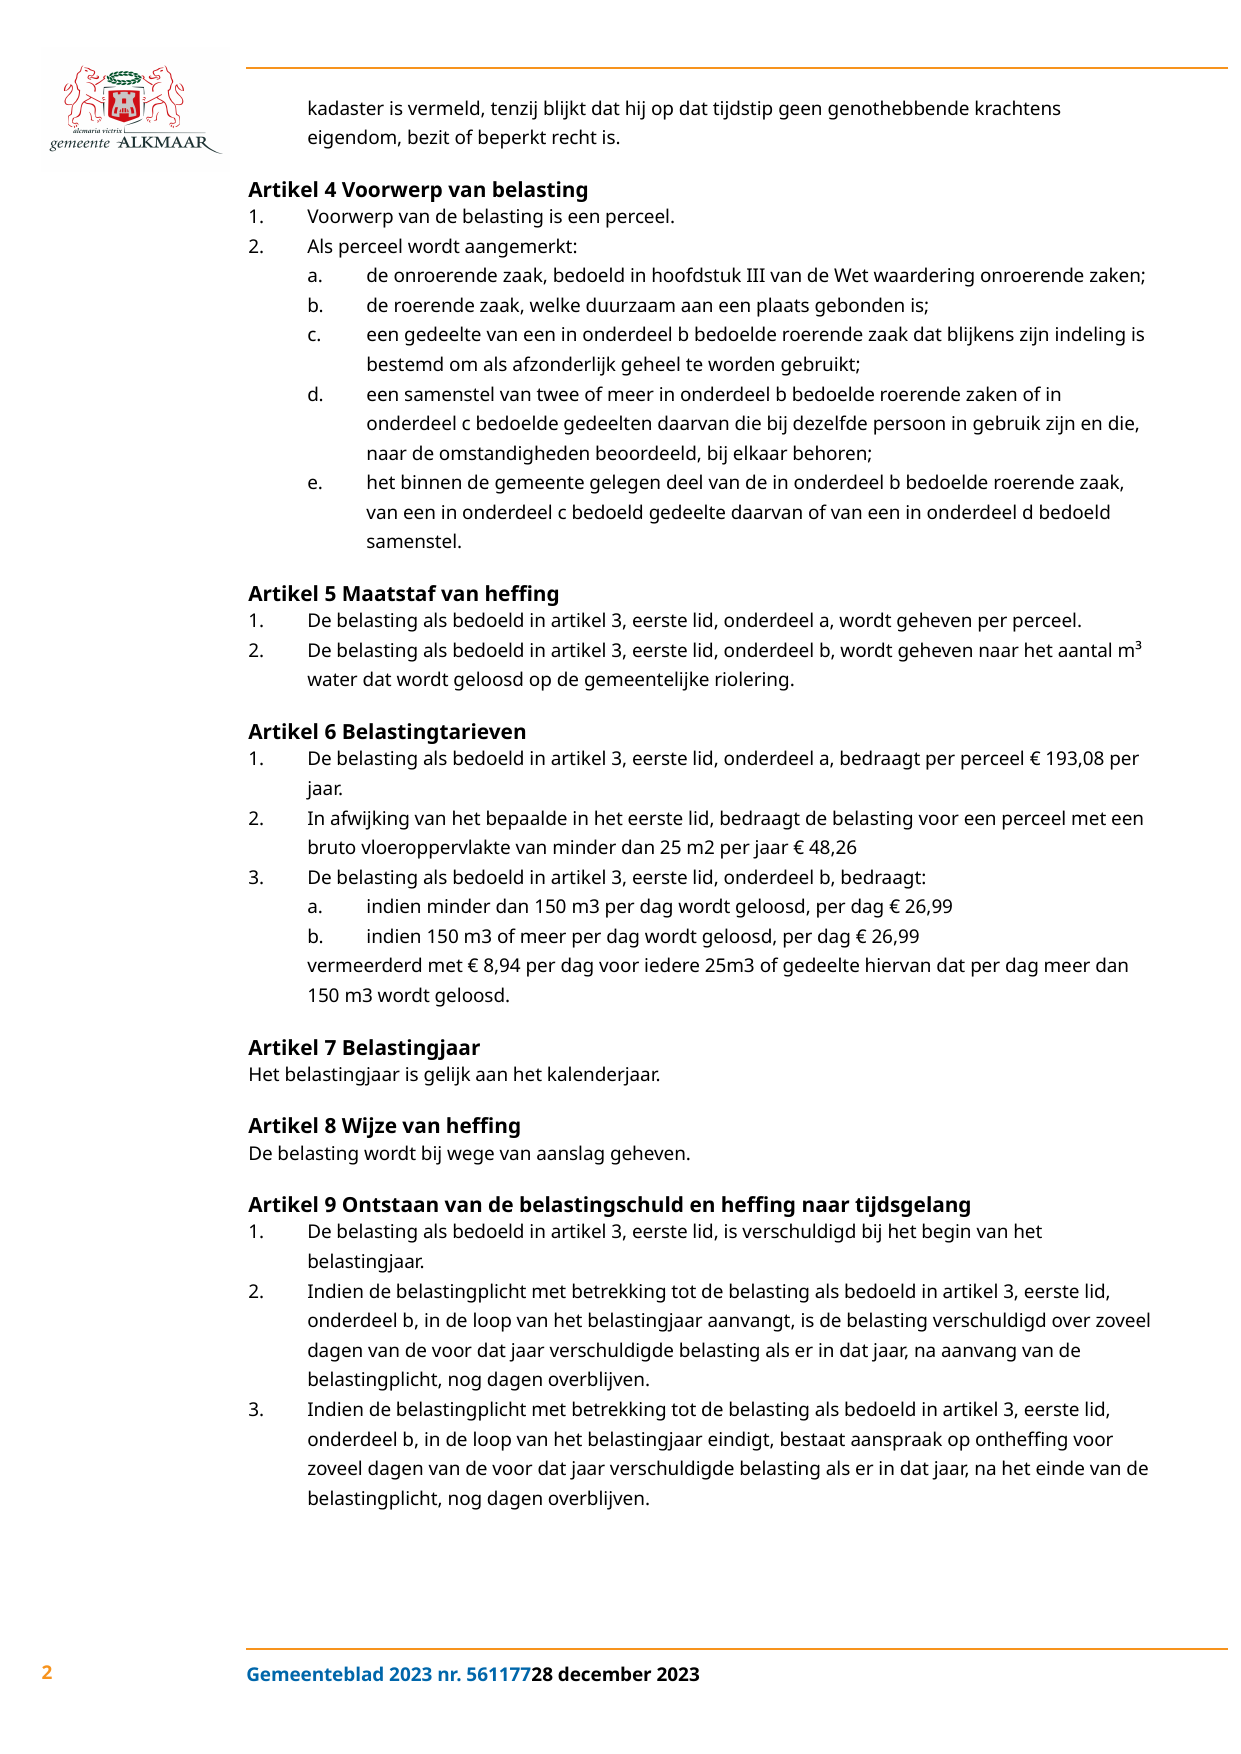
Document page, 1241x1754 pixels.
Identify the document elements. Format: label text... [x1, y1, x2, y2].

list In afwijking van het bepaalde in het eerste lid, bedraagt de belasting voor een perceel met een bruto vloeroppervlakte van minder dan 25 m2 per jaar € 48,26 [248, 805, 1152, 860]
list De belasting als bedoeld in artikel 3, eerste lid, onderdeel a, bedraagt per perceel € 193,08 per jaar. [248, 746, 1152, 801]
list het binnen de gemeente gelegen deel van de in onderdeel b bedoelde roerende zaak, van een in onderdeel c bedoeld gedeelte daarvan of van een in onderdeel d bedoeld samenstel. [307, 469, 1152, 554]
list een samenstel van twee of meer in onderdeel b bedoelde roerende zaken of in onderdeel c bedoelde gedeelten daarvan die bij dezelfde persoon in gebruik zijn en die, naar de omstandigheden beoordeeld, bij elkaar behoren; [307, 381, 1152, 466]
text Het belastingjaar is gelijk aan het kalenderjaar. [248, 1061, 1152, 1087]
text Artikel 6 Belastingtarieven [248, 717, 1152, 746]
text Artikel 7 Belastingjaar [248, 1033, 1152, 1061]
list Indien de belastingplicht met betrekking tot de belasting als bedoeld in artikel 3, eerste lid, onderdeel b, in de loop van het belastingjaar aanvangt, is de belasting verschuldigd over zoveel dagen van de voor dat jaar verschuldigde belasting als er in dat jaar, na aanvang van de belastingplicht, nog dagen overblijven. [248, 1278, 1152, 1392]
list De belasting als bedoeld in artikel 3, eerste lid, onderdeel b, wordt geheven naar het aantal m³ water dat wordt geloosd op de gemeentelijke riolering. [248, 637, 1152, 692]
list indien 150 m3 of meer per dag wordt geloosd, per dag € 26,99 [307, 923, 1152, 949]
text Artikel 9 Ontstaan van de belastingschuld en heffing naar tijdsgelang [248, 1190, 1152, 1219]
list een gedeelte van een in onderdeel b bedoelde roerende zaak dat blijkens zijn indeling is bestemd om als afzonderlijk geheel te worden gebruikt; [307, 322, 1152, 377]
list indien minder dan 150 m3 per dag wordt geloosd, per dag € 26,99 [307, 893, 1152, 919]
list de roerende zaak, welke duurzaam aan een plaats gebonden is; [307, 292, 1152, 318]
text Artikel 5 Maatstaf van heffing [248, 579, 1152, 607]
picture [41, 47, 231, 172]
list De belasting als bedoeld in artikel 3, eerste lid, onderdeel b, bedraagt: [248, 864, 1152, 889]
list kadaster is vermeld, tenzij blijkt dat hij op dat tijdstip geen genothebbende krachtens eigendom, bezit of beperkt recht is. [248, 95, 1152, 150]
text Artikel 4 Voorwerp van belasting [248, 175, 1152, 203]
list De belasting als bedoeld in artikel 3, eerste lid, is verschuldigd bij het begin van het belastingjaar. [248, 1219, 1152, 1274]
list De belasting als bedoeld in artikel 3, eerste lid, onderdeel a, wordt geheven per perceel. [248, 607, 1152, 633]
text De belasting wordt bij wege van aanslag geheven. [248, 1140, 1152, 1166]
list Voorwerp van de belasting is een perceel. [248, 203, 1152, 229]
list vermeerderd met € 8,94 per dag voor iedere 25m3 of gedeelte hiervan dat per dag meer dan 150 m3 wordt geloosd. [248, 953, 1152, 1008]
list de onroerende zaak, bedoeld in hoofdstuk III van de Wet waardering onroerende zaken; [307, 262, 1152, 288]
list Indien de belastingplicht met betrekking tot de belasting als bedoeld in artikel 3, eerste lid, onderdeel b, in de loop van het belastingjaar eindigt, bestaat aanspraak op ontheffing voor zoveel dagen van de voor dat jaar verschuldigde belasting als er in dat jaar, na het einde van de belastingplicht, nog dagen overblijven. [248, 1396, 1152, 1511]
list Als perceel wordt aangemerkt: [248, 233, 1152, 258]
text Artikel 8 Wijze van heffing [248, 1111, 1152, 1140]
